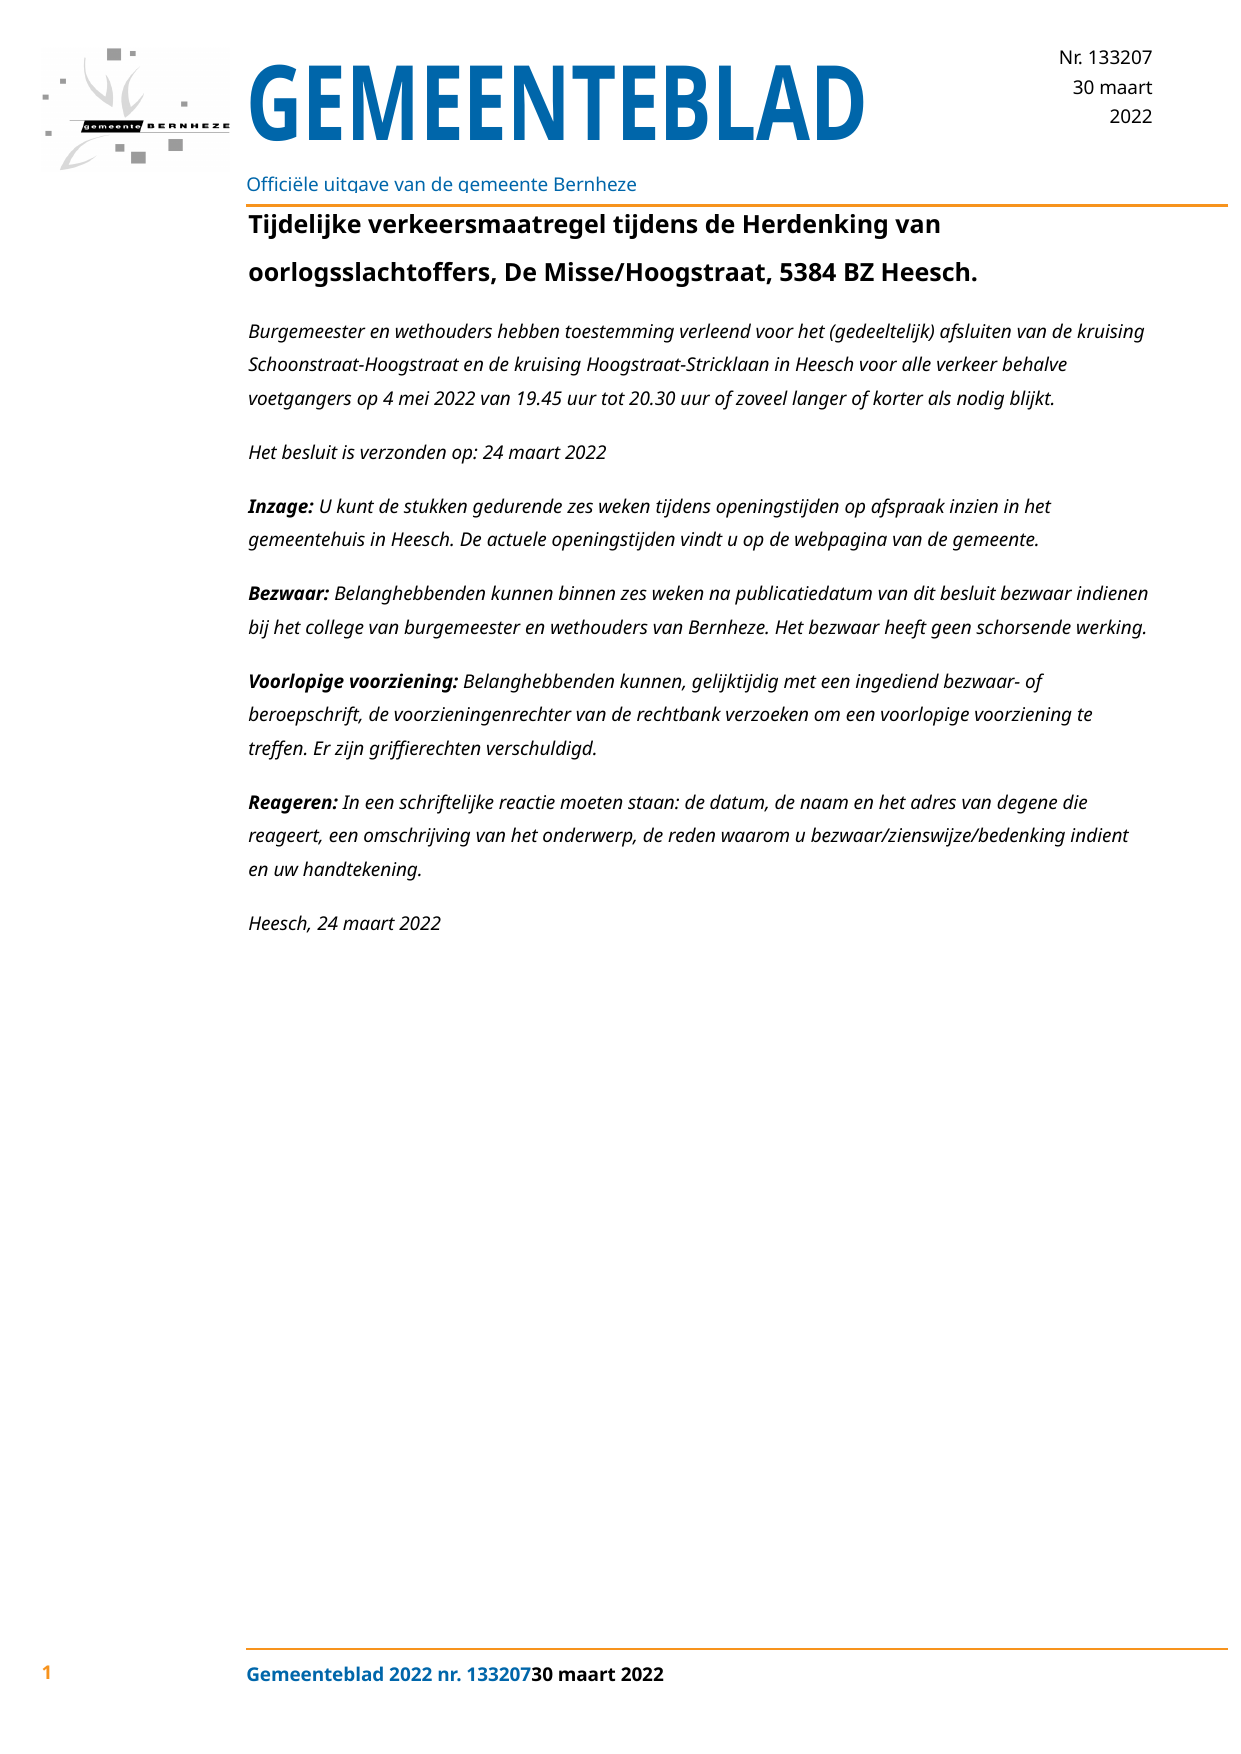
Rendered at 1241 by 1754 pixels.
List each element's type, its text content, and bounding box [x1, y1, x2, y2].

text Heesch, 24 maart 2022 [248, 910, 1152, 936]
text Het besluit is verzonden op: 24 maart 2022 [248, 439, 1152, 464]
text Bezwaar: Belanghebbenden kunnen binnen zes weken na publicatiedatum van dit besluit bezwaar indienen bij het college van burgemeester en wethouders van Bernheze. Het bezwaar heeft geen schorsende werking. [248, 580, 1152, 639]
text Voorlopige voorziening: Belanghebbenden kunnen, gelijktijdig met een ingediend bezwaar- of beroepschrift, de voorzieningenrechter van de rechtbank verzoeken om een voorlopige voorziening te treffen. Er zijn griffierechten verschuldigd. [248, 668, 1152, 761]
text Reageren: In een schriftelijke reactie moeten staan: de datum, de naam en het adres van degene die reageert, een omschrijving van het onderwerp, de reden waarom u bezwaar/zienswijze/bedenking indient en uw handtekening. [248, 789, 1152, 881]
text Inzage: U kunt de stukken gedurende zes weken tijdens openingstijden op afspraak inzien in het gemeentehuis in Heesch. De actuele openingstijden vindt u op de webpagina van de gemeente. [248, 493, 1152, 552]
text Burgemeester en wethouders hebben toestemming verleend voor het (gedeeltelijk) afsluiten van de kruising Schoonstraat-Hoogstraat en de kruising Hoogstraat-Stricklaan in Heesch voor alle verkeer behalve voetgangers op 4 mei 2022 van 19.45 uur tot 20.30 uur of zoveel langer of korter als nodig blijkt. [248, 318, 1152, 411]
text Tijdelijke verkeersmaatregel tijdens de Herdenking van oorlogsslachtoffers, De Misse/Hoogstraat, 5384 BZ Heesch. [248, 207, 1152, 288]
picture [41, 47, 231, 172]
